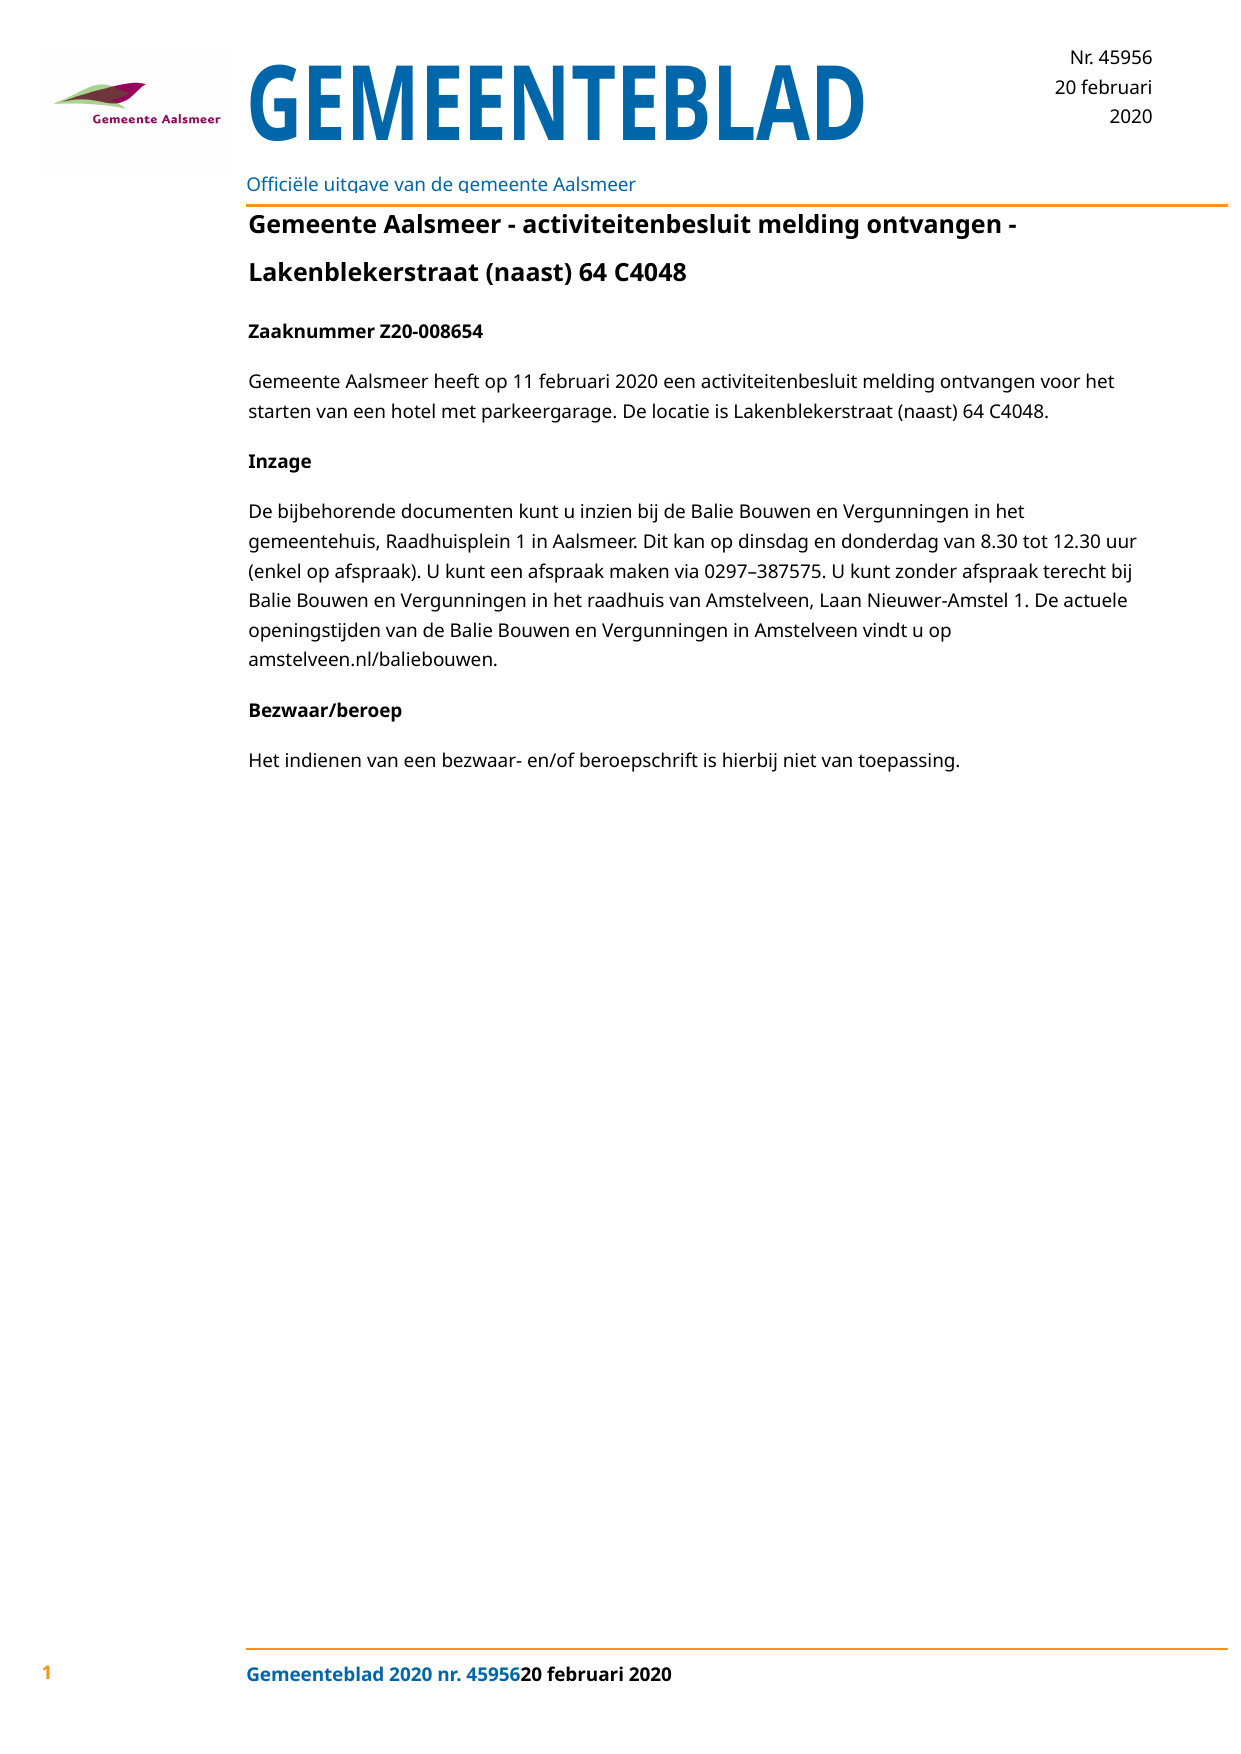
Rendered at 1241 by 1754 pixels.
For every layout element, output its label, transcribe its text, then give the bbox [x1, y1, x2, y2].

picture [41, 47, 231, 172]
text Gemeente Aalsmeer heeft op 11 februari 2020 een activiteitenbesluit melding ontvangen voor het starten van een hotel met parkeergarage. De locatie is Lakenblekerstraat (naast) 64 C4048. [248, 368, 1152, 424]
text Inzage [248, 448, 1152, 474]
text Gemeente Aalsmeer - activiteitenbesluit melding ontvangen - Lakenblekerstraat (naast) 64 C4048 [248, 207, 1152, 288]
text De bijbehorende documenten kunt u inzien bij de Balie Bouwen en Vergunningen in het gemeentehuis, Raadhuisplein 1 in Aalsmeer. Dit kan op dinsdag en donderdag van 8.30 tot 12.30 uur (enkel op afspraak). U kunt een afspraak maken via 0297–387575. U kunt zonder afspraak terecht bij Balie Bouwen en Vergunningen in het raadhuis van Amstelveen, Laan Nieuwer-Amstel 1. De actuele openingstijden van de Balie Bouwen en Vergunningen in Amstelveen vindt u op amstelveen.nl/baliebouwen. [248, 499, 1152, 672]
text Bezwaar/beroep [248, 697, 1152, 723]
text Zaaknummer Z20-008654 [248, 318, 1152, 344]
text Het indienen van een bezwaar- en/of beroepschrift is hierbij niet van toepassing. [248, 747, 1152, 773]
